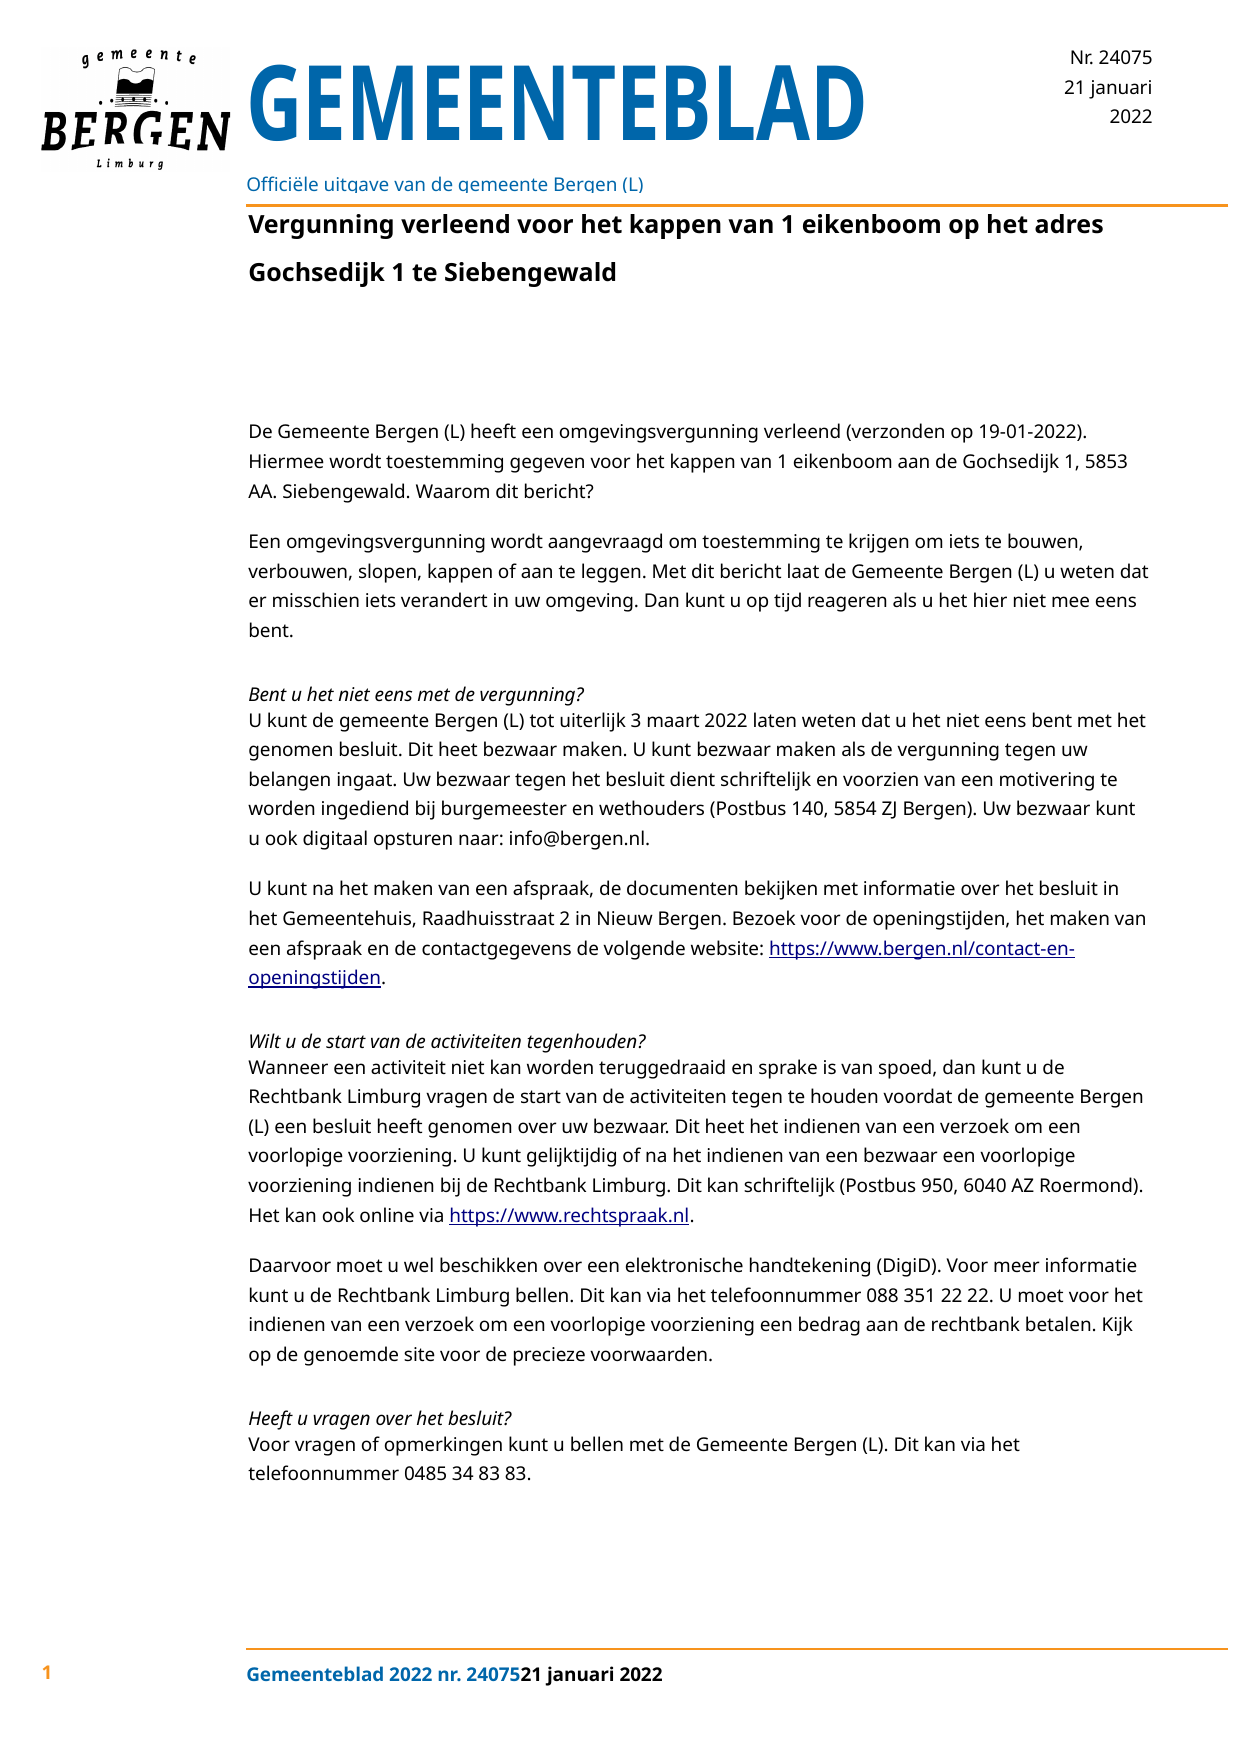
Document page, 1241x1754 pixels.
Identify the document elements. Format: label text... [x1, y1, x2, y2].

text Bent u het niet eens met de vergunning? [248, 681, 1152, 707]
text De Gemeente Bergen (L) heeft een omgevingsvergunning verleend (verzonden op 19-01-2022). Hiermee wordt toestemming gegeven voor het kappen van 1 eikenboom aan de Gochsedijk 1, 5853 AA. Siebengewald. Waarom dit bericht? [248, 419, 1152, 504]
text Voor vragen of opmerkingen kunt u bellen met de Gemeente Bergen (L). Dit kan via het telefoonnummer 0485 34 83 83. [248, 1431, 1152, 1486]
text U kunt de gemeente Bergen (L) tot uiterlijk 3 maart 2022 laten weten dat u het niet eens bent met het genomen besluit. Dit heet bezwaar maken. U kunt bezwaar maken als de vergunning tegen uw belangen ingaat. Uw bezwaar tegen het besluit dient schriftelijk en voorzien van een motivering te worden ingediend bij burgemeester en wethouders (Postbus 140, 5854 ZJ Bergen). Uw bezwaar kunt u ook digitaal opsturen naar: info@bergen.nl. [248, 707, 1152, 851]
text Wilt u de start van de activiteiten tegenhouden? [248, 1028, 1152, 1054]
text Daarvoor moet u wel beschikken over een elektronische handtekening (DigiD). Voor meer informatie kunt u de Rechtbank Limburg bellen. Dit kan via het telefoonnummer 088 351 22 22. U moet voor het indienen van een verzoek om een voorlopige voorziening een bedrag aan de rechtbank betalen. Kijk op de genoemde site voor de precieze voorwaarden. [248, 1252, 1152, 1367]
text Heeft u vragen over het besluit? [248, 1405, 1152, 1431]
text U kunt na het maken van een afspraak, de documenten bekijken met informatie over het besluit in het Gemeentehuis, Raadhuisstraat 2 in Nieuw Bergen. Bezoek voor de openingstijden, het maken van een afspraak en de contactgegevens de volgende website: https://www.bergen.nl/contact-en-openingstijden. [248, 876, 1152, 990]
text Wanneer een activiteit niet kan worden teruggedraaid en sprake is van spoed, dan kunt u de Rechtbank Limburg vragen de start van de activiteiten tegen te houden voordat de gemeente Bergen (L) een besluit heeft genomen over uw bezwaar. Dit heet het indienen van een verzoek om een voorlopige voorziening. U kunt gelijktijdig of na het indienen van een bezwaar een voorlopige voorziening indienen bij de Rechtbank Limburg. Dit kan schriftelijk (Postbus 950, 6040 AZ Roermond). Het kan ook online via https://www.rechtspraak.nl. [248, 1054, 1152, 1228]
picture [41, 47, 231, 172]
text Vergunning verleend voor het kappen van 1 eikenboom op het adres Gochsedijk 1 te Siebengewald [248, 207, 1152, 288]
text Een omgevingsvergunning wordt aangevraagd om toestemming te krijgen om iets te bouwen, verbouwen, slopen, kappen of aan te leggen. Met dit bericht laat de Gemeente Bergen (L) u weten dat er misschien iets verandert in uw omgeving. Dan kunt u op tijd reageren als u het hier niet mee eens bent. [248, 528, 1152, 643]
